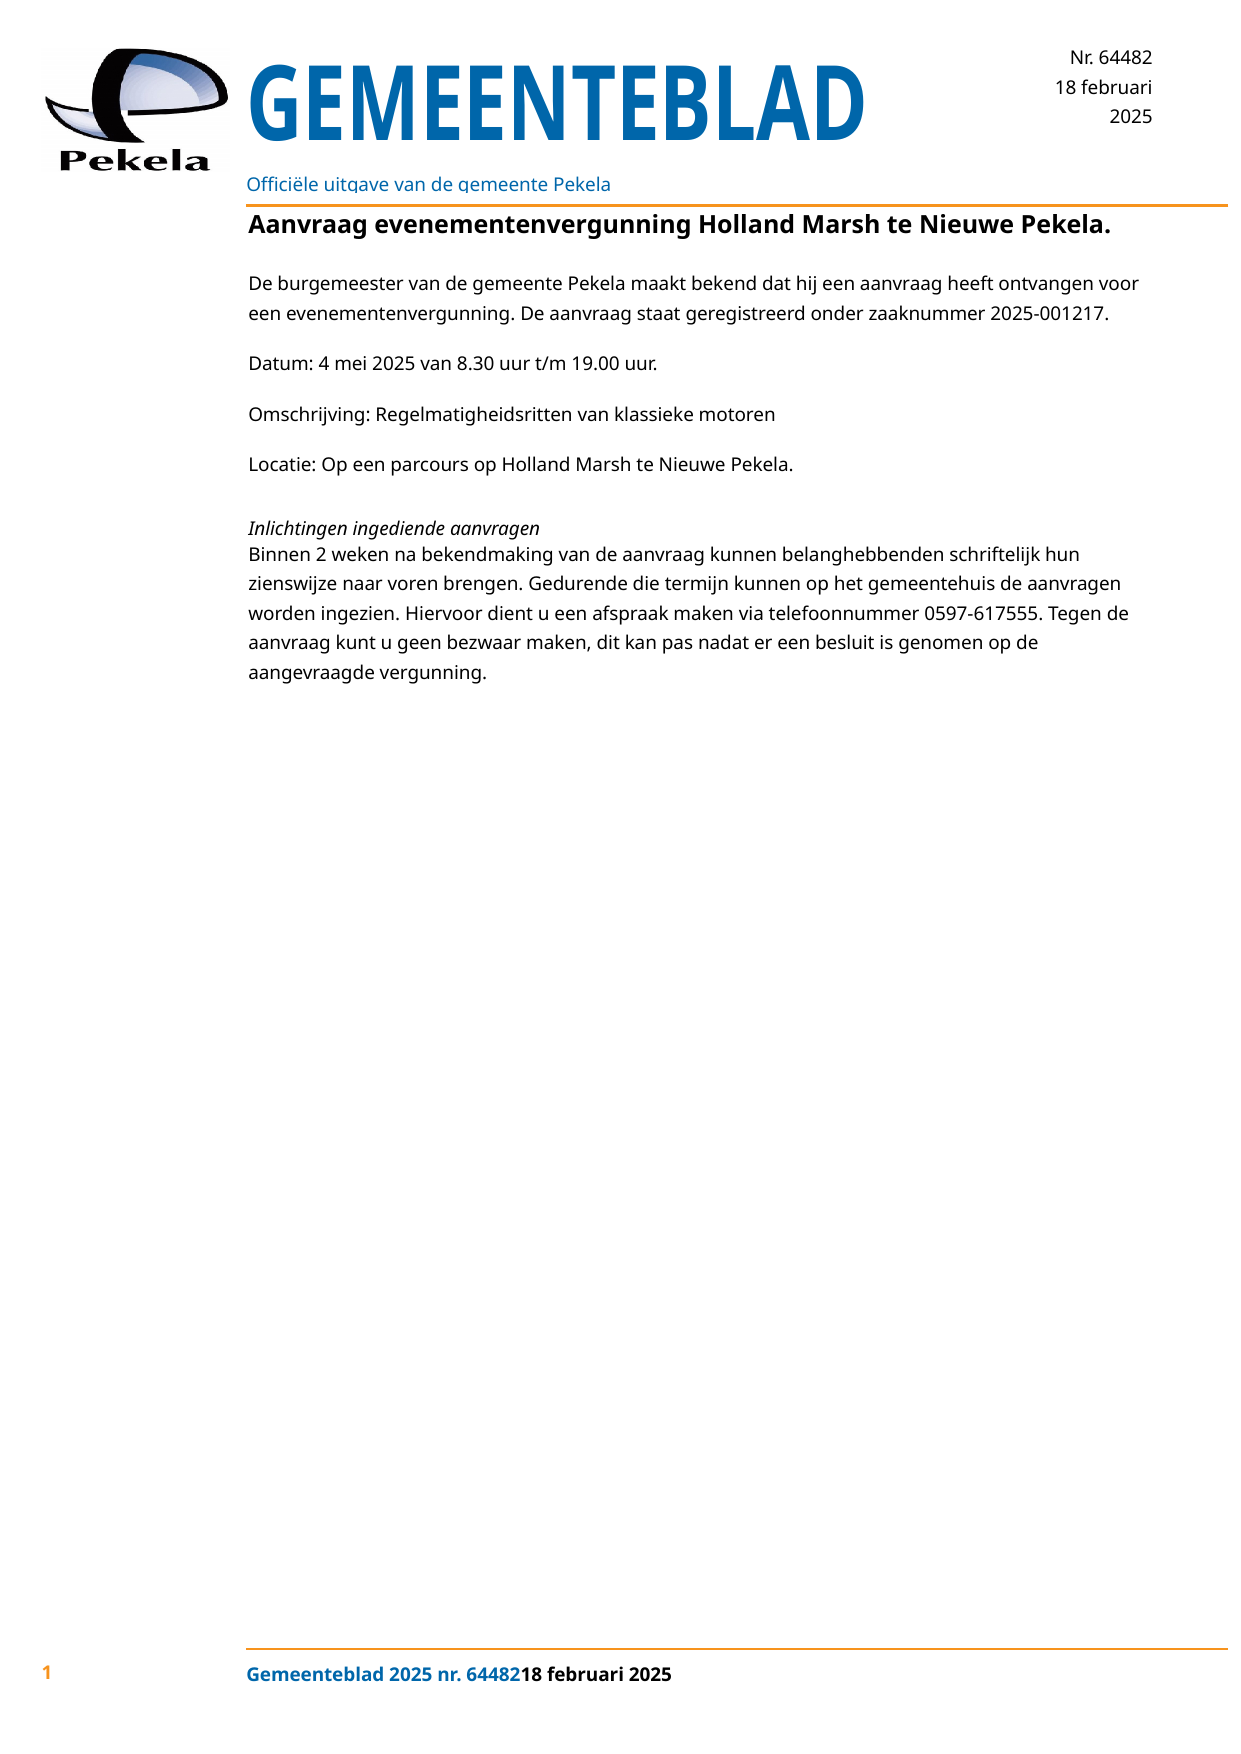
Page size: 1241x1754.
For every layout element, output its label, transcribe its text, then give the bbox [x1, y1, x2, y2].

text Locatie: Op een parcours op Holland Marsh te Nieuwe Pekela. [248, 451, 1152, 477]
text Inlichtingen ingediende aanvragen [248, 515, 1152, 541]
text De burgemeester van de gemeente Pekela maakt bekend dat hij een aanvraag heeft ontvangen voor een evenementenvergunning. De aanvraag staat geregistreerd onder zaaknummer 2025-001217. [248, 270, 1152, 326]
text Aanvraag evenementenvergunning Holland Marsh te Nieuwe Pekela. [248, 207, 1152, 241]
picture [41, 47, 231, 172]
text Datum: 4 mei 2025 van 8.30 uur t/m 19.00 uur. [248, 350, 1152, 376]
text Binnen 2 weken na bekendmaking van de aanvraag kunnen belanghebbenden schriftelijk hun zienswijze naar voren brengen. Gedurende die termijn kunnen op het gemeentehuis de aanvragen worden ingezien. Hiervoor dient u een afspraak maken via telefoonnummer 0597-617555. Tegen de aanvraag kunt u geen bezwaar maken, dit kan pas nadat er een besluit is genomen op de aangevraagde vergunning. [248, 541, 1152, 685]
text Omschrijving: Regelmatigheidsritten van klassieke motoren [248, 401, 1152, 426]
